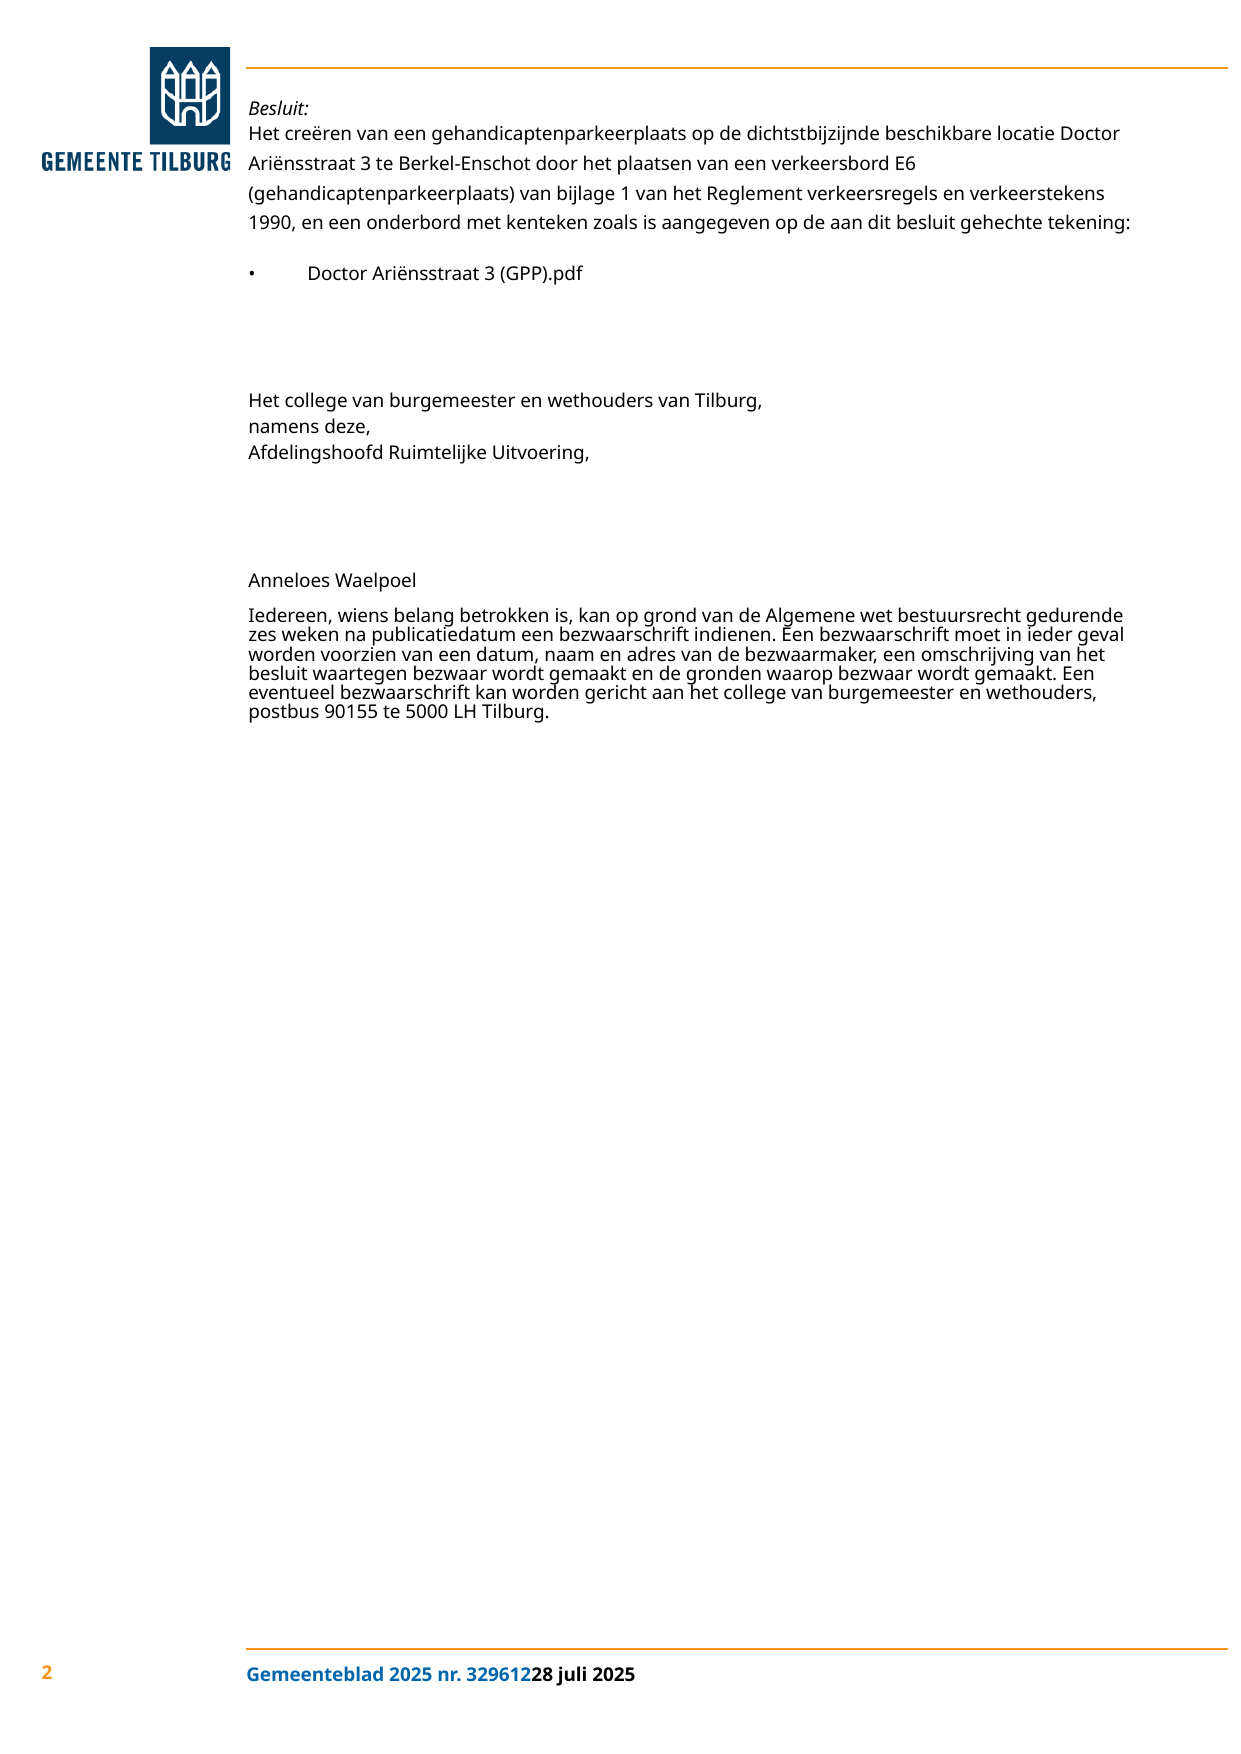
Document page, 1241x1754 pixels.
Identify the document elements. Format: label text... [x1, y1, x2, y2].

text Iedereen, wiens belang betrokken is, kan op grond van de Algemene wet bestuursrecht gedurende zes weken na publicatiedatum een bezwaarschrift indienen. Een bezwaarschrift moet in ieder geval worden voorzien van een datum, naam en adres van de bezwaarmaker, een omschrijving van het besluit waartegen bezwaar wordt gemaakt en de gronden waarop bezwaar wordt gemaakt. Een eventueel bezwaarschrift kan worden gericht aan het college van burgemeester en wethouders, postbus 90155 te 5000 LH Tilburg. [248, 607, 1152, 723]
text Het creëren van een gehandicaptenparkeerplaats op de dichtstbijzijnde beschikbare locatie Doctor Ariënsstraat 3 te Berkel-Enschot door het plaatsen van een verkeersbord E6 (gehandicaptenparkeerplaats) van bijlage 1 van het Reglement verkeersregels en verkeerstekens 1990, en een onderbord met kenteken zoals is aangegeven op de aan dit besluit gehechte tekening: [248, 121, 1152, 235]
text Het college van burgemeester en wethouders van Tilburg, [248, 387, 1152, 413]
list Doctor Ariënsstraat 3 (GPP).pdf [248, 260, 1152, 285]
picture [41, 47, 231, 172]
text Besluit: [248, 95, 1152, 121]
text namens deze, [248, 413, 1152, 439]
text Anneloes Waelpoel [248, 568, 1152, 593]
text Afdelingshoofd Ruimtelijke Uitvoering, [248, 439, 1152, 465]
